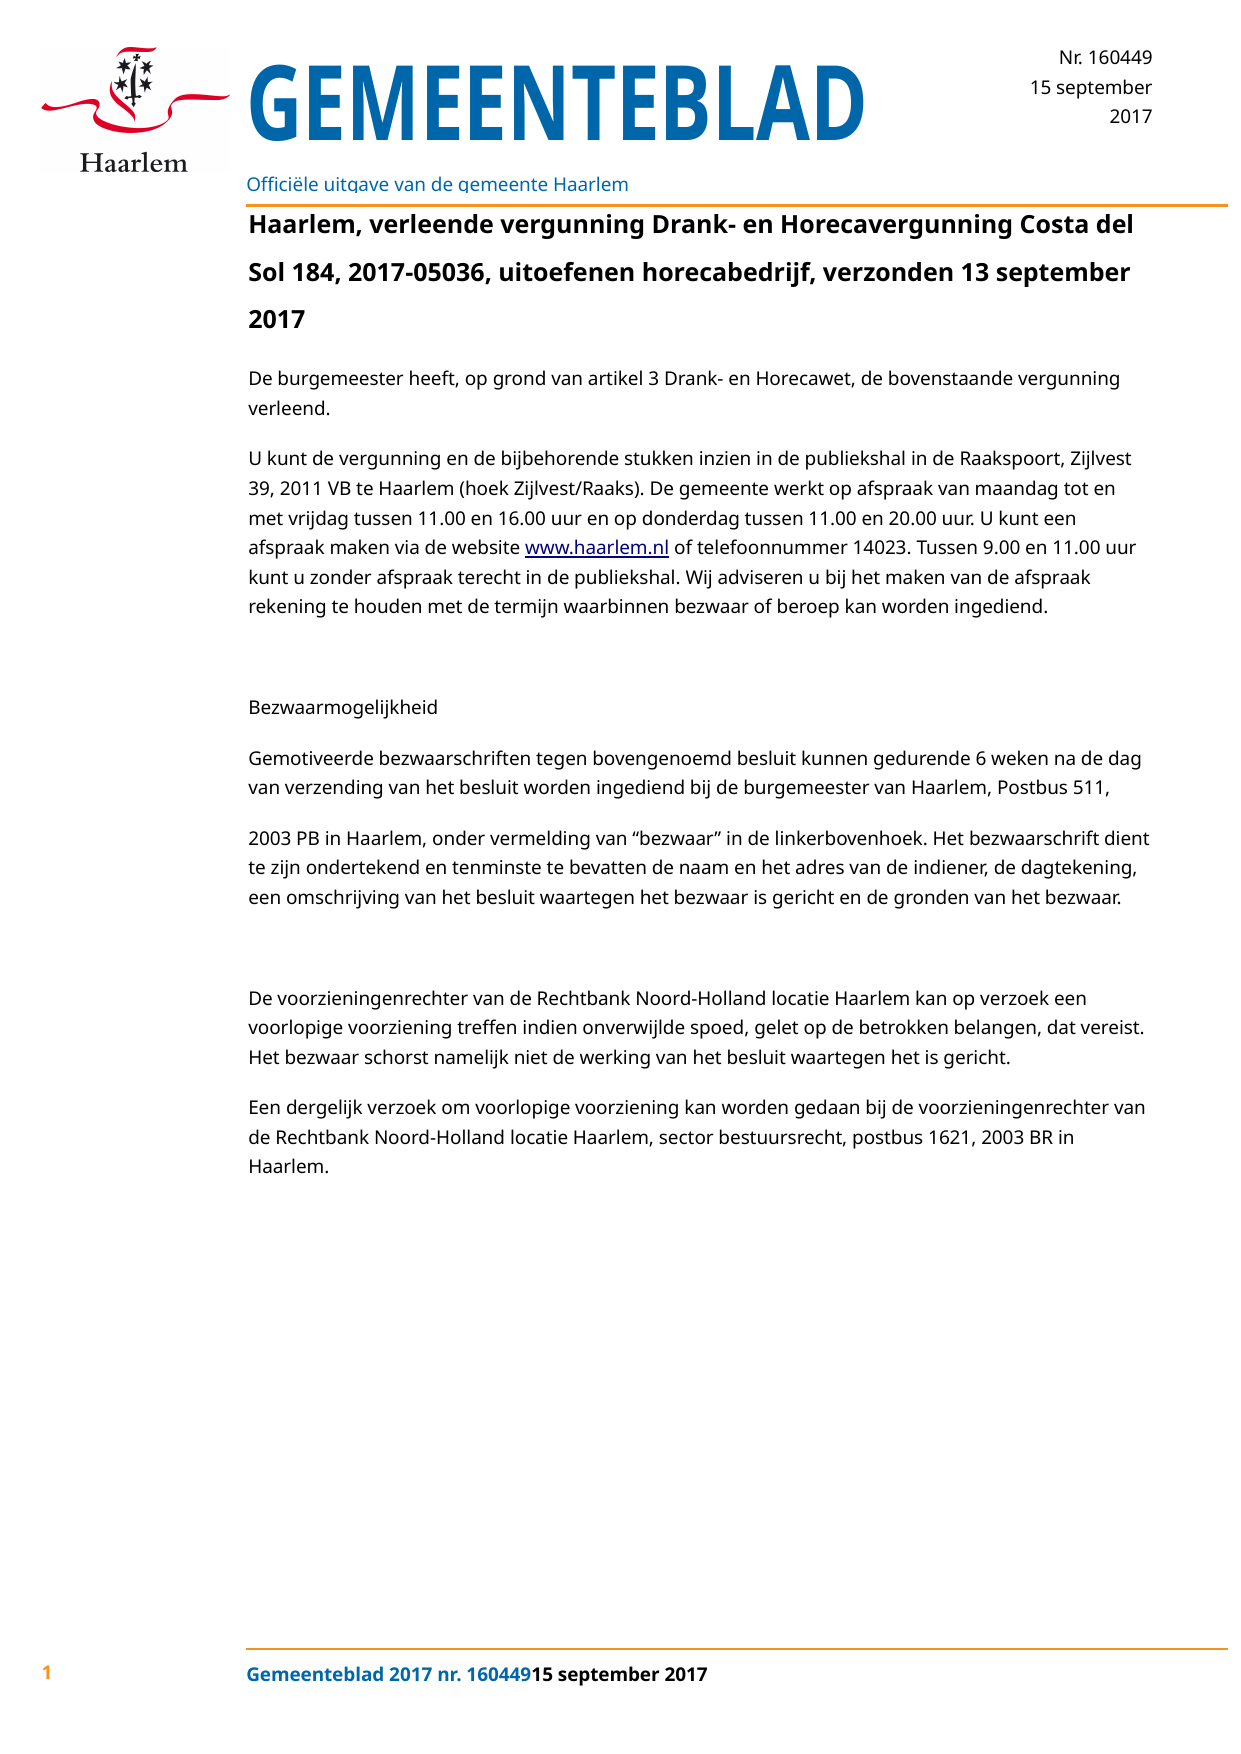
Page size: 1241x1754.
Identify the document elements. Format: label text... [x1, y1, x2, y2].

text Bezwaarmogelijkheid [248, 694, 1152, 720]
text Een dergelijk verzoek om voorlopige voorziening kan worden gedaan bij de voorzieningenrechter van de Rechtbank Noord-Holland locatie Haarlem, sector bestuursrecht, postbus 1621, 2003 BR in Haarlem. [248, 1094, 1152, 1179]
text Haarlem, verleende vergunning Drank- en Horecavergunning Costa del Sol 184, 2017-05036, uitoefenen horecabedrijf, verzonden 13 september 2017 [248, 207, 1152, 336]
text 2003 PB in Haarlem, onder vermelding van “bezwaar” in de linkerbovenhoek. Het bezwaarschrift dient te zijn ondertekend en tenminste te bevatten de naam en het adres van de indiener, de dagtekening, een omschrijving van het besluit waartegen het bezwaar is gericht en de gronden van het bezwaar. [248, 825, 1152, 909]
text U kunt de vergunning en de bijbehorende stukken inzien in de publiekshal in de Raakspoort, Zijlvest 39, 2011 VB te Haarlem (hoek Zijlvest/Raaks). De gemeente werkt op afspraak van maandag tot en met vrijdag tussen 11.00 en 16.00 uur en op donderdag tussen 11.00 en 20.00 uur. U kunt een afspraak maken via de website www.haarlem.nl of telefoonnummer 14023. Tussen 9.00 en 11.00 uur kunt u zonder afspraak terecht in de publiekshal. Wij adviseren u bij het maken van de afspraak rekening te houden met de termijn waarbinnen bezwaar of beroep kan worden ingediend. [248, 446, 1152, 619]
text De voorzieningenrechter van de Rechtbank Noord-Holland locatie Haarlem kan op verzoek een voorlopige voorziening treffen indien onverwijlde spoed, gelet op de betrokken belangen, dat vereist. Het bezwaar schorst namelijk niet de werking van het besluit waartegen het is gericht. [248, 985, 1152, 1069]
picture [41, 47, 231, 172]
text Gemotiveerde bezwaarschriften tegen bovengenoemd besluit kunnen gedurende 6 weken na de dag van verzending van het besluit worden ingediend bij de burgemeester van Haarlem, Postbus 511, [248, 745, 1152, 800]
text De burgemeester heeft, op grond van artikel 3 Drank- en Horecawet, de bovenstaande vergunning verleend. [248, 366, 1152, 421]
